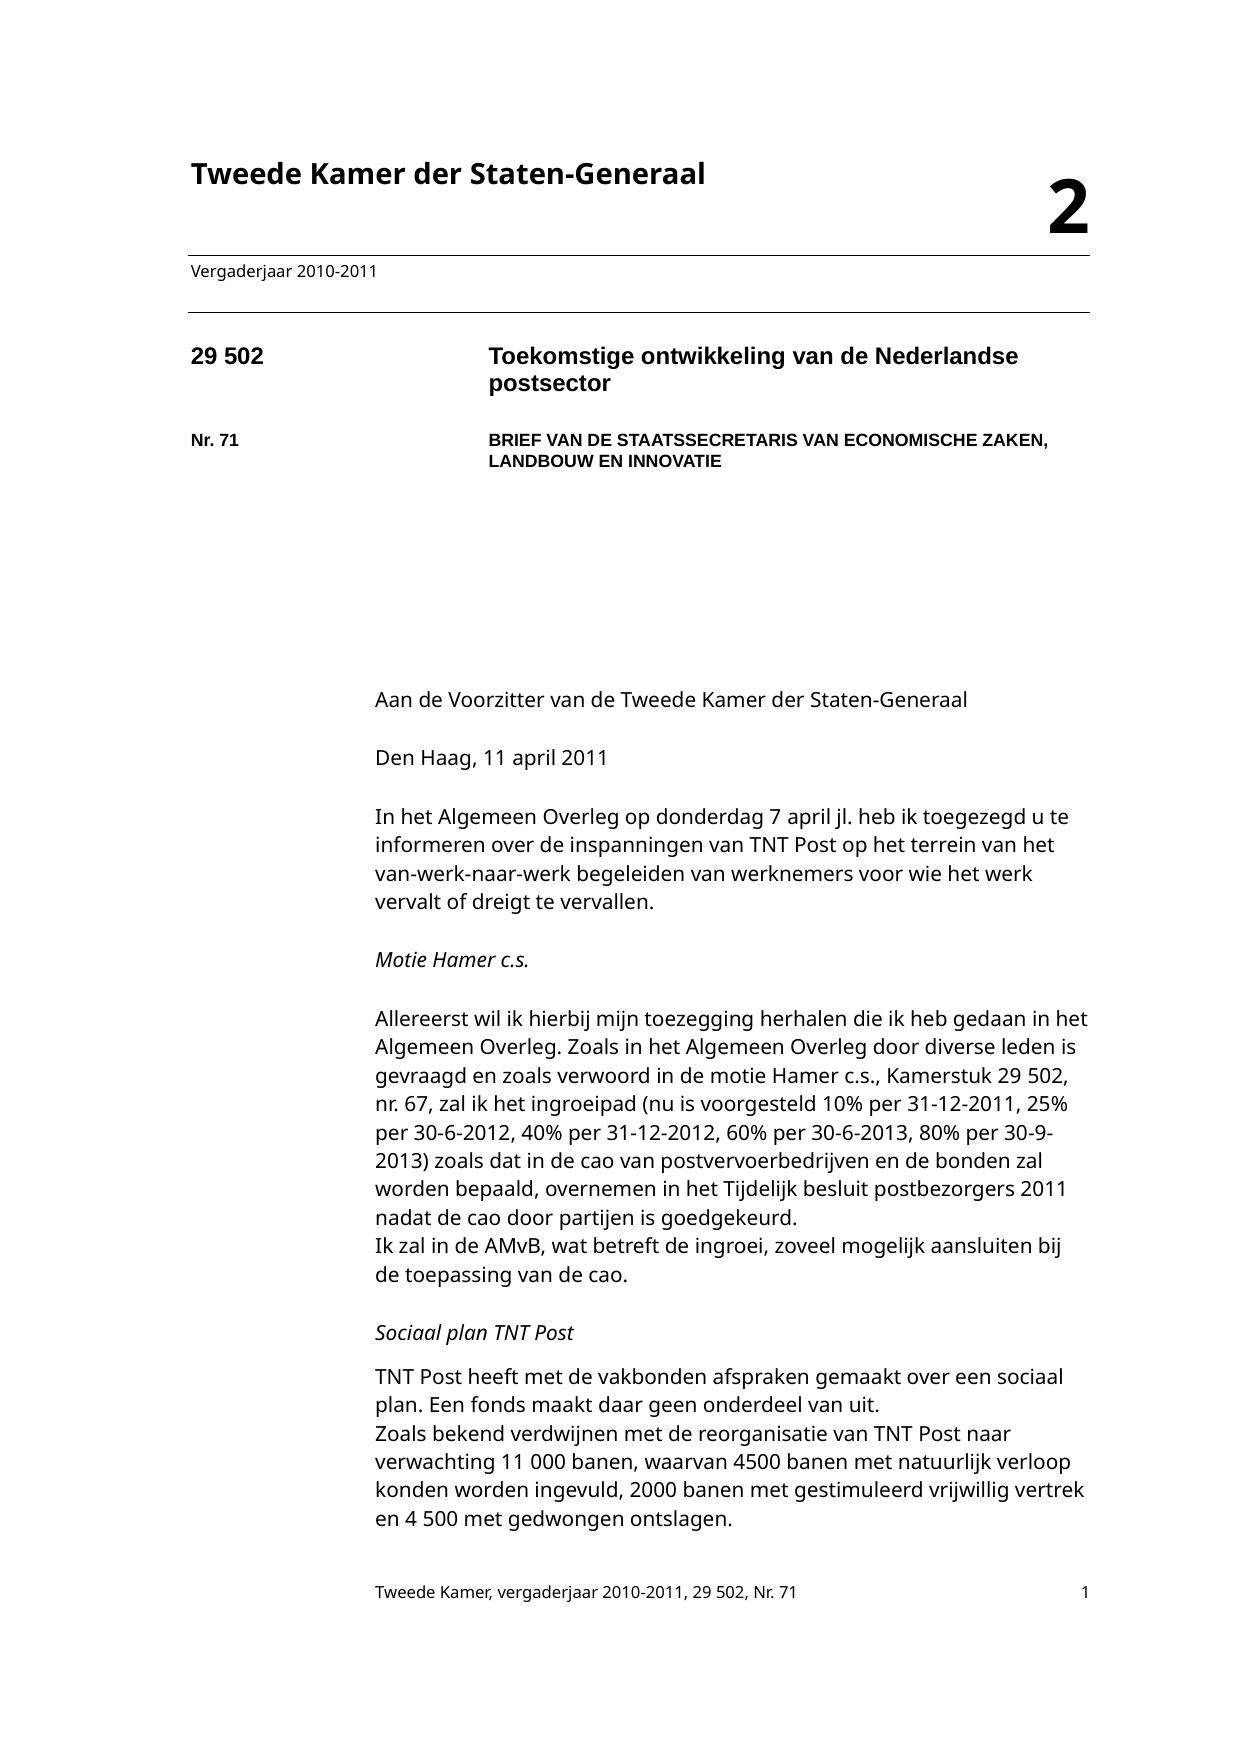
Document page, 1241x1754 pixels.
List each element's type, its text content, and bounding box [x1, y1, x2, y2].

text Ik zal in de AMvB, wat betreft de ingroei, zoveel mogelijk aansluiten bij de toepassing van de cao. [375, 1231, 1090, 1288]
table_cell [485, 256, 1090, 312]
text Zoals bekend verdwijnen met de reorganisatie van TNT Post naar verwachting 11 000 banen, waarvan 4500 banen met natuurlijk verloop konden worden ingevuld, 2000 banen met gestimuleerd vrijwillig vertrek en 4 500 met gedwongen ontslagen. [375, 1419, 1090, 1532]
text TNT Post heeft met de vakbonden afspraken gemaakt over een sociaal plan. Een fonds maakt daar geen onderdeel van uit. [375, 1362, 1090, 1419]
table_cell Nr. 71 [188, 427, 485, 566]
text Sociaal plan TNT Post [375, 1318, 1090, 1347]
text In het Algemeen Overleg op donderdag 7 april jl. heb ik toegezegd u te informeren over de inspanningen van TNT Post op het terrein van het van-werk-naar-werk begeleiden van werknemers voor wie het werk vervalt of dreigt te vervallen. [375, 802, 1090, 916]
table_header 2 [910, 150, 1090, 255]
table_cell [485, 313, 1090, 339]
table_cell Vergaderjaar 2010-2011 [188, 256, 485, 312]
table_cell [188, 313, 485, 339]
table_cell 29 502 [188, 339, 485, 427]
text Den Haag, 11 april 2011 [375, 743, 1090, 772]
table_cell BRIEF VAN DE STAATSSECRETARIS VAN ECONOMISCHE ZAKEN, LANDBOUW EN INNOVATIE [485, 427, 1090, 566]
text Motie Hamer c.s. [375, 946, 1090, 974]
text Allereerst wil ik hierbij mijn toezegging herhalen die ik heb gedaan in het Algemeen Overleg. Zoals in het Algemeen Overleg door diverse leden is gevraagd en zoals verwoord in de motie Hamer c.s., Kamerstuk 29 502, nr. 67, zal ik het ingroeipad (nu is voorgesteld 10% per 31-12-2011, 25% per 30-6-2012, 40% per 31-12-2012, 60% per 30-6-2013, 80% per 30-9-2013) zoals dat in de cao van postvervoerbedrijven en de bonden zal worden bepaald, overnemen in het Tijdelijk besluit postbezorgers 2011 nadat de cao door partijen is goedgekeurd. [375, 1004, 1090, 1231]
table_header Tweede Kamer der Staten-Generaal [188, 150, 909, 255]
table_cell Toekomstige ontwikkeling van de Nederlandse postsector [485, 339, 1090, 427]
text Aan de Voorzitter van de Tweede Kamer der Staten-Generaal [375, 685, 1090, 713]
